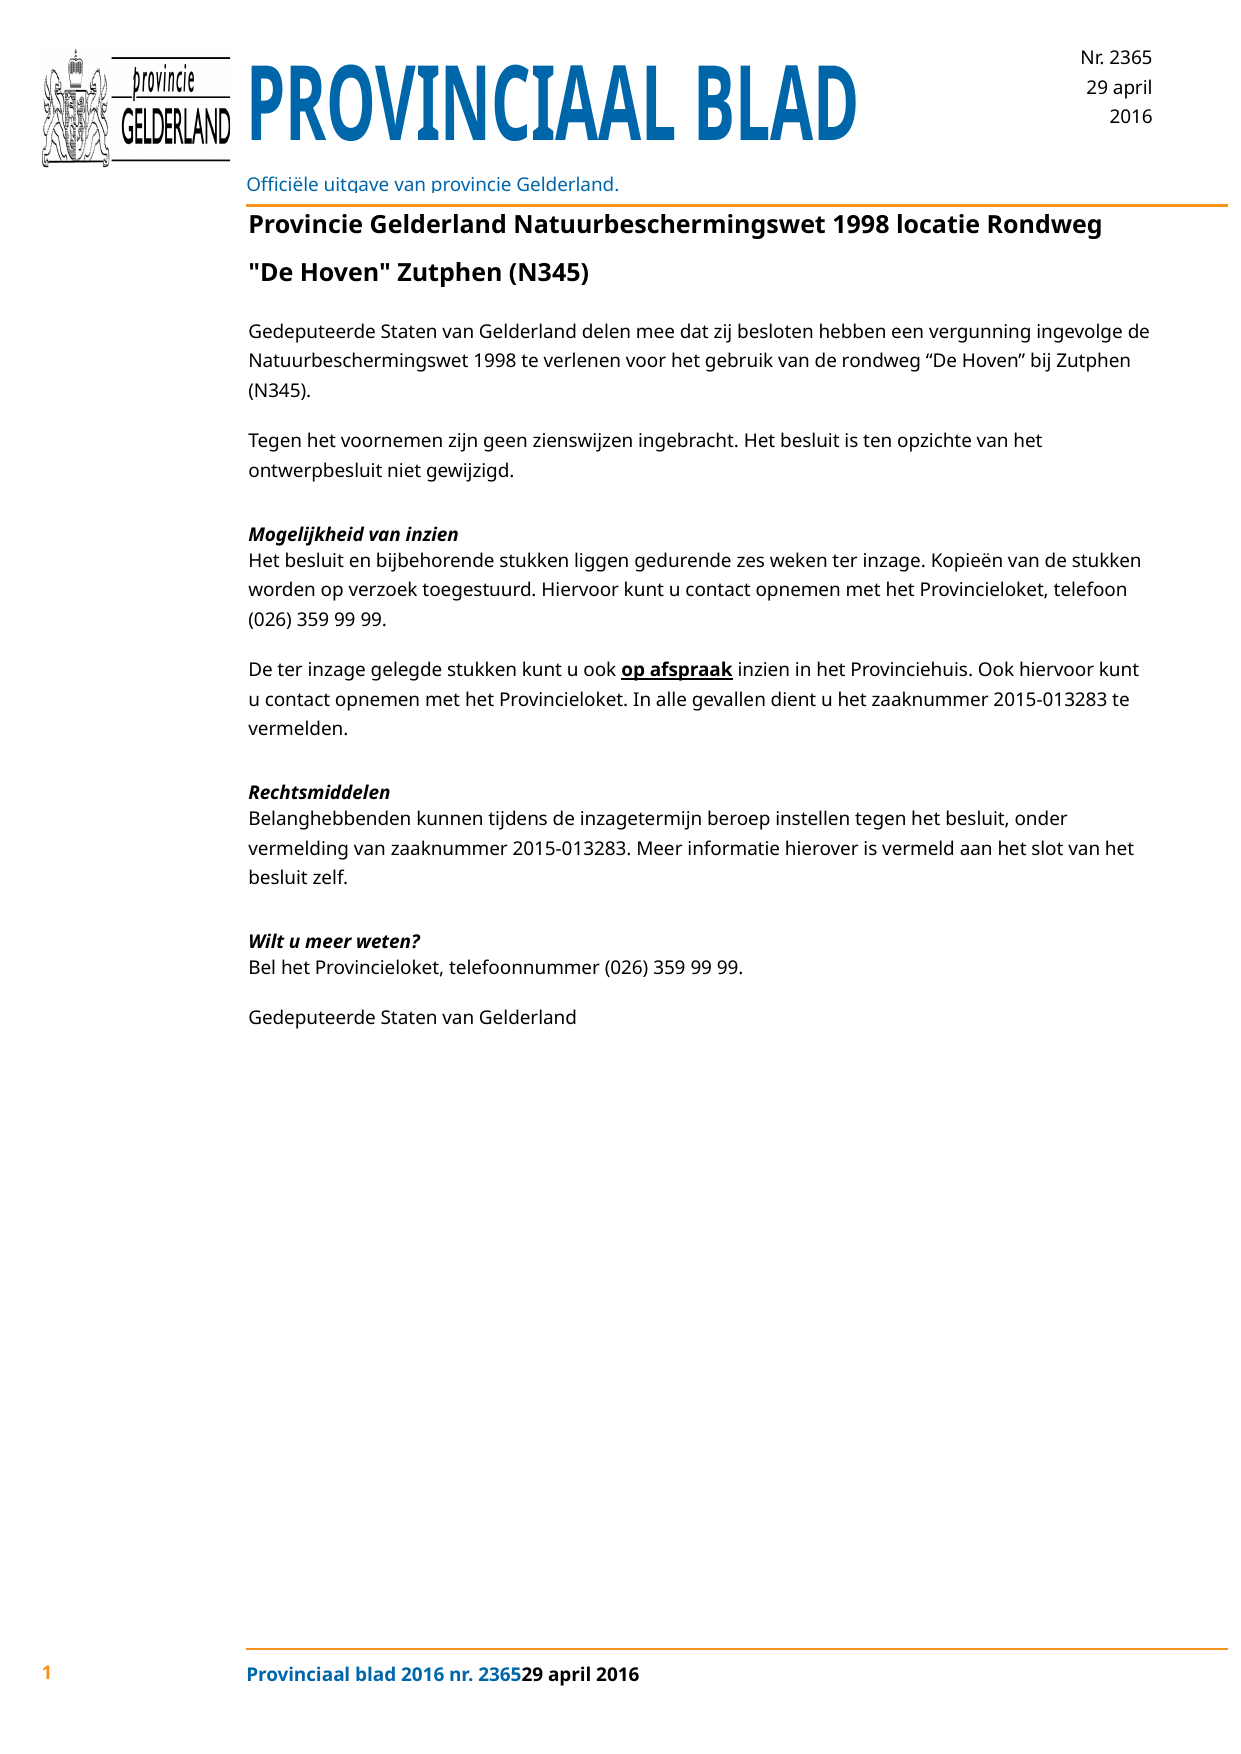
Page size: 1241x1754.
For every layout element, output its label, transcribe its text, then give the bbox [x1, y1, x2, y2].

text Gedeputeerde Staten van Gelderland delen mee dat zij besloten hebben een vergunning ingevolge de Natuurbeschermingswet 1998 te verlenen voor het gebruik van de rondweg “De Hoven” bij Zutphen (N345). [248, 318, 1152, 403]
text Tegen het voornemen zijn geen zienswijzen ingebracht. Het besluit is ten opzichte van het ontwerpbesluit niet gewijzigd. [248, 427, 1152, 483]
text Bel het Provincieloket, telefoonnummer (026) 359 99 99. [248, 954, 1152, 980]
text Het besluit en bijbehorende stukken liggen gedurende zes weken ter inzage. Kopieën van de stukken worden op verzoek toegestuurd. Hiervoor kunt u contact opnemen met het Provincieloket, telefoon (026) 359 99 99. [248, 547, 1152, 632]
text Belanghebbenden kunnen tijdens de inzagetermijn beroep instellen tegen het besluit, onder vermelding van zaaknummer 2015-013283. Meer informatie hierover is vermeld aan het slot van het besluit zelf. [248, 805, 1152, 890]
text Mogelijkheid van inzien [248, 521, 1152, 547]
text Wilt u meer weten? [248, 928, 1152, 954]
text Provincie Gelderland Natuurbeschermingswet 1998 locatie Rondweg "De Hoven" Zutphen (N345) [248, 207, 1152, 288]
text Rechtsmiddelen [248, 779, 1152, 805]
text De ter inzage gelegde stukken kunt u ook op afspraak inzien in het Provinciehuis. Ook hiervoor kunt u contact opnemen met het Provincieloket. In alle gevallen dient u het zaaknummer 2015-013283 te vermelden. [248, 656, 1152, 741]
picture [41, 47, 231, 172]
text Gedeputeerde Staten van Gelderland [248, 1004, 1152, 1030]
